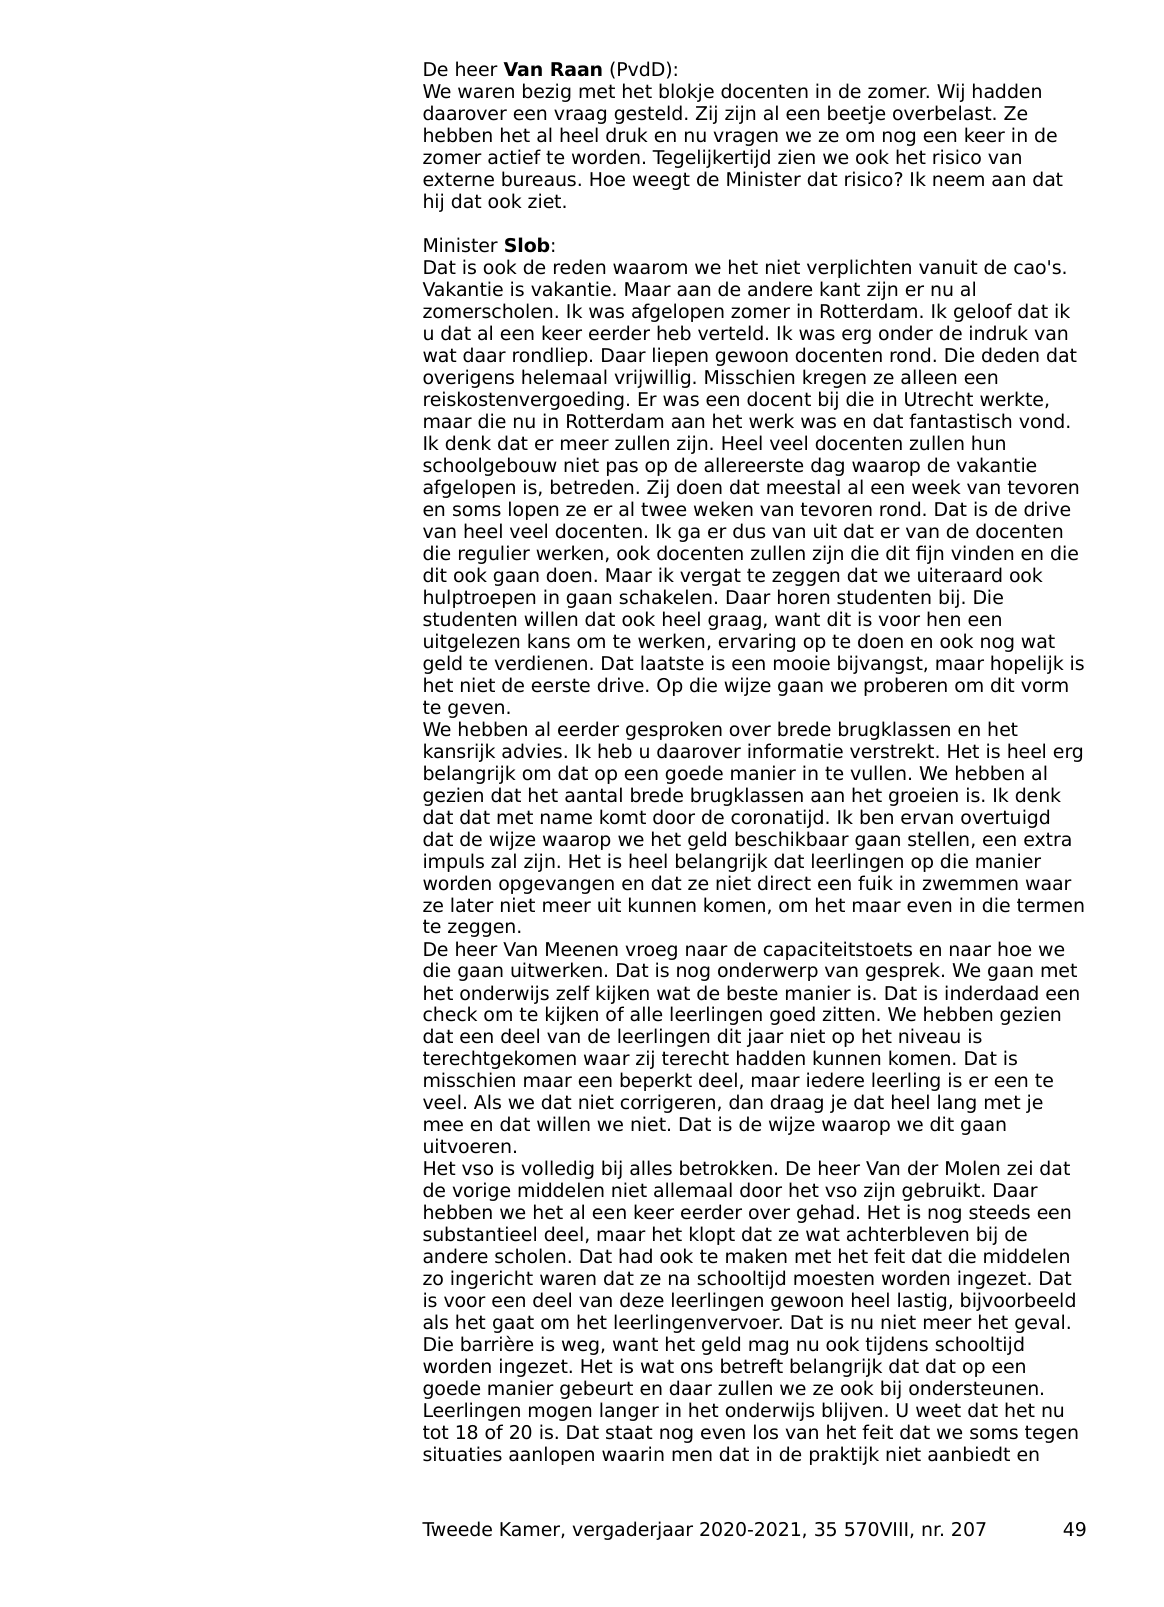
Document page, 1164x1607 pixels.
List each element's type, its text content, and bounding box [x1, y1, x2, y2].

text Minister Slob: [422, 235, 1087, 257]
text Leerlingen mogen langer in het onderwijs blijven. U weet dat het nu tot 18 of 20 is. Dat staat nog even los van het feit dat we soms tegen situaties aanlopen waarin men dat in de praktijk niet aanbiedt en [422, 1400, 1087, 1466]
text Dat is ook de reden waarom we het niet verplichten vanuit de cao's. Vakantie is vakantie. Maar aan de andere kant zijn er nu al zomerscholen. Ik was afgelopen zomer in Rotterdam. Ik geloof dat ik u dat al een keer eerder heb verteld. Ik was erg onder de indruk van wat daar rondliep. Daar liepen gewoon docenten rond. Die deden dat overigens helemaal vrijwillig. Misschien kregen ze alleen een reiskostenvergoeding. Er was een docent bij die in Utrecht werkte, maar die nu in Rotterdam aan het werk was en dat fantastisch vond. Ik denk dat er meer zullen zijn. Heel veel docenten zullen hun schoolgebouw niet pas op de allereerste dag waarop de vakantie afgelopen is, betreden. Zij doen dat meestal al een week van tevoren en soms lopen ze er al twee weken van tevoren rond. Dat is de drive van heel veel docenten. Ik ga er dus van uit dat er van de docenten die regulier werken, ook docenten zullen zijn die dit fijn vinden en die dit ook gaan doen. Maar ik vergat te zeggen dat we uiteraard ook hulptroepen in gaan schakelen. Daar horen studenten bij. Die studenten willen dat ook heel graag, want dit is voor hen een uitgelezen kans om te werken, ervaring op te doen en ook nog wat geld te verdienen. Dat laatste is een mooie bijvangst, maar hopelijk is het niet de eerste drive. Op die wijze gaan we proberen om dit vorm te geven. [422, 257, 1087, 719]
text We waren bezig met het blokje docenten in de zomer. Wij hadden daarover een vraag gesteld. Zij zijn al een beetje overbelast. Ze hebben het al heel druk en nu vragen we ze om nog een keer in de zomer actief te worden. Tegelijkertijd zien we ook het risico van externe bureaus. Hoe weegt de Minister dat risico? Ik neem aan dat hij dat ook ziet. [422, 81, 1087, 213]
text De heer Van Meenen vroeg naar de capaciteitstoets en naar hoe we die gaan uitwerken. Dat is nog onderwerp van gesprek. We gaan met het onderwijs zelf kijken wat de beste manier is. Dat is inderdaad een check om te kijken of alle leerlingen goed zitten. We hebben gezien dat een deel van de leerlingen dit jaar niet op het niveau is terechtgekomen waar zij terecht hadden kunnen komen. Dat is misschien maar een beperkt deel, maar iedere leerling is er een te veel. Als we dat niet corrigeren, dan draag je dat heel lang met je mee en dat willen we niet. Dat is de wijze waarop we dit gaan uitvoeren. [422, 938, 1087, 1158]
text We hebben al eerder gesproken over brede brugklassen en het kansrijk advies. Ik heb u daarover informatie verstrekt. Het is heel erg belangrijk om dat op een goede manier in te vullen. We hebben al gezien dat het aantal brede brugklassen aan het groeien is. Ik denk dat dat met name komt door de coronatijd. Ik ben ervan overtuigd dat de wijze waarop we het geld beschikbaar gaan stellen, een extra impuls zal zijn. Het is heel belangrijk dat leerlingen op die manier worden opgevangen en dat ze niet direct een fuik in zwemmen waar ze later niet meer uit kunnen komen, om het maar even in die termen te zeggen. [422, 719, 1087, 938]
text Het vso is volledig bij alles betrokken. De heer Van der Molen zei dat de vorige middelen niet allemaal door het vso zijn gebruikt. Daar hebben we het al een keer eerder over gehad. Het is nog steeds een substantieel deel, maar het klopt dat ze wat achterbleven bij de andere scholen. Dat had ook te maken met het feit dat die middelen zo ingericht waren dat ze na schooltijd moesten worden ingezet. Dat is voor een deel van deze leerlingen gewoon heel lastig, bijvoorbeeld als het gaat om het leerlingenvervoer. Dat is nu niet meer het geval. Die barrière is weg, want het geld mag nu ook tijdens schooltijd worden ingezet. Het is wat ons betreft belangrijk dat dat op een goede manier gebeurt en daar zullen we ze ook bij ondersteunen. [422, 1158, 1087, 1400]
text De heer Van Raan (PvdD): [422, 59, 1087, 81]
